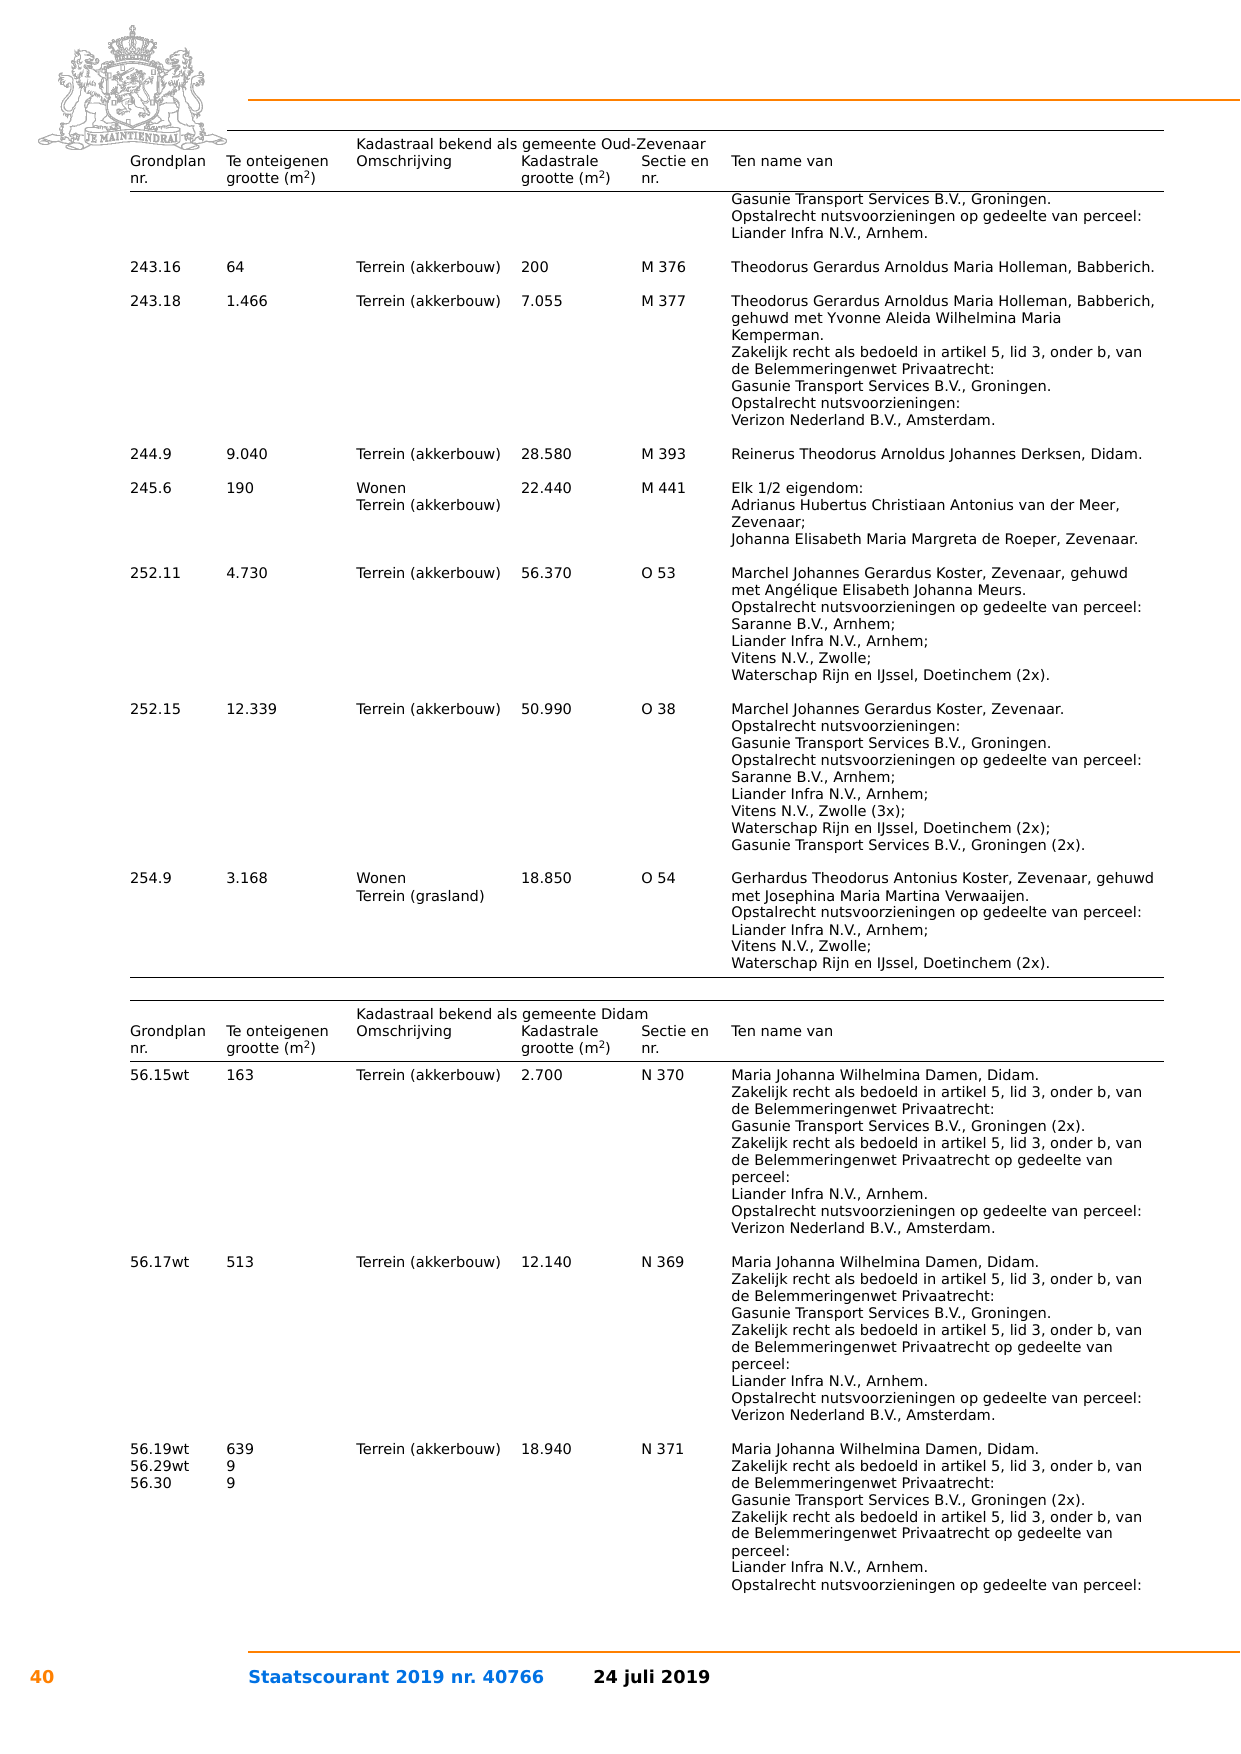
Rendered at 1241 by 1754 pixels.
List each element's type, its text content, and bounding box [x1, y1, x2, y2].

table_cell [515, 548, 635, 565]
table_cell [515, 1458, 635, 1474]
table_cell [350, 463, 515, 480]
table_cell [130, 192, 220, 242]
table_cell [130, 1237, 220, 1254]
table_cell 252.15 [130, 701, 220, 853]
table_cell Ten name van [725, 1023, 1163, 1061]
table_cell 64 [220, 259, 350, 276]
table_cell Omschrijving [350, 1023, 515, 1061]
table_cell [635, 276, 725, 293]
table_cell [635, 242, 725, 259]
table_cell [350, 1424, 515, 1441]
table_cell 639 [220, 1441, 350, 1457]
table_cell Reinerus Theodorus Arnoldus Johannes Derksen, Didam. [725, 446, 1163, 463]
table_cell M 441 [635, 480, 725, 548]
table_cell [725, 1424, 1163, 1441]
table_cell Terrein (akkerbouw) [350, 701, 515, 853]
table_cell 22.440 [515, 480, 635, 548]
table_cell 2.700 [515, 1062, 635, 1237]
table_cell 18.940 [515, 1441, 635, 1457]
table_cell Kadastrale grootte (m2) [515, 153, 635, 191]
table_cell 4.730 [220, 565, 350, 684]
table_cell 56.370 [515, 565, 635, 684]
table_cell 7.055 [515, 293, 635, 429]
table_cell Sectie en nr. [635, 153, 725, 191]
table_cell N 369 [635, 1254, 725, 1423]
table_cell [515, 1237, 635, 1254]
table_cell [350, 684, 515, 701]
table_cell N 370 [635, 1062, 725, 1237]
table_cell [350, 276, 515, 293]
table_cell [515, 242, 635, 259]
table_cell Sectie en nr. [635, 1023, 725, 1061]
table_cell [635, 1475, 725, 1593]
table_cell [515, 429, 635, 446]
table_cell Theodorus Gerardus Arnoldus Maria Holleman, Babberich. [725, 259, 1163, 276]
table_cell 252.11 [130, 565, 220, 684]
table_cell [725, 684, 1163, 701]
table_cell Terrein (akkerbouw) [350, 565, 515, 684]
table_cell [130, 276, 220, 293]
table_cell Terrein (akkerbouw) [350, 293, 515, 429]
table_cell Marchel Johannes Gerardus Koster, Zevenaar. Opstalrecht nutsvoorzieningen: Gasunie Transport Services B.V., Groningen. Opstalrecht nutsvoorzieningen op gedeelte van perceel: Saranne B.V., Arnhem; Liander Infra N.V., Arnhem; Vitens N.V., Zwolle (3x); Waterschap Rijn en IJssel, Doetinchem (2x); Gasunie Transport Services B.V., Groningen (2x). [725, 701, 1163, 853]
table_cell Maria Johanna Wilhelmina Damen, Didam. Zakelijk recht als bedoeld in artikel 5, lid 3, onder b, van de Belemmeringenwet Privaatrecht: Gasunie Transport Services B.V., Groningen (2x). Zakelijk recht als bedoeld in artikel 5, lid 3, onder b, van de Belemmeringenwet Privaatrecht op gedeelte van perceel: Liander Infra N.V., Arnhem. Opstalrecht nutsvoorzieningen op gedeelte van perceel: Verizon Nederland B.V., Amsterdam. [725, 1062, 1163, 1237]
table_cell [130, 854, 220, 870]
table_cell Wonen Terrein (akkerbouw) [350, 480, 515, 548]
table_cell O 53 [635, 565, 725, 684]
table_header [130, 1001, 350, 1023]
table_cell Grondplan nr. [130, 1023, 220, 1061]
table_cell [350, 242, 515, 259]
table_cell 12.339 [220, 701, 350, 853]
table_cell [350, 1237, 515, 1254]
table_cell 3.168 [220, 870, 350, 977]
table_cell [220, 854, 350, 870]
table_cell 56.30 [130, 1475, 220, 1593]
table_cell Terrein (akkerbouw) [350, 1254, 515, 1423]
table_header [130, 131, 350, 153]
table_cell 163 [220, 1062, 350, 1237]
table_cell Wonen Terrein (grasland) [350, 870, 515, 977]
table_cell 56.29wt [130, 1458, 220, 1474]
table_cell [220, 1424, 350, 1441]
table_cell Kadastrale grootte (m2) [515, 1023, 635, 1061]
table_cell 56.17wt [130, 1254, 220, 1423]
table_cell [220, 276, 350, 293]
table_cell [220, 192, 350, 242]
table_cell [725, 854, 1163, 870]
table_cell Grondplan nr. [130, 153, 220, 191]
table_cell [350, 1458, 515, 1474]
table_cell [725, 429, 1163, 446]
table_cell Terrein (akkerbouw) [350, 446, 515, 463]
table_cell [220, 463, 350, 480]
table_cell [350, 429, 515, 446]
table_cell Elk 1/2 eigendom: Adrianus Hubertus Christiaan Antonius van der Meer, Zevenaar; Johanna Elisabeth Maria Margreta de Roeper, Zevenaar. [725, 480, 1163, 548]
table_cell Te onteigenen grootte (m2) [220, 1023, 350, 1061]
table_cell [350, 1475, 515, 1593]
table_cell N 371 [635, 1441, 725, 1457]
table_cell [350, 192, 515, 242]
table_cell [220, 684, 350, 701]
table_cell [515, 1424, 635, 1441]
table_cell M 377 [635, 293, 725, 429]
table_cell 18.850 [515, 870, 635, 977]
table_cell 200 [515, 259, 635, 276]
table_cell Gerhardus Theodorus Antonius Koster, Zevenaar, gehuwd met Josephina Maria Martina Verwaaijen. Opstalrecht nutsvoorzieningen op gedeelte van perceel: Liander Infra N.V., Arnhem; Vitens N.V., Zwolle; Waterschap Rijn en IJssel, Doetinchem (2x). [725, 870, 1163, 977]
table_cell [515, 276, 635, 293]
table_cell [635, 463, 725, 480]
table_cell [635, 1458, 725, 1474]
table_cell [130, 429, 220, 446]
table_header Kadastraal bekend als gemeente Didam [350, 1001, 1163, 1023]
table_cell Terrein (akkerbouw) [350, 1062, 515, 1237]
table_cell Omschrijving [350, 153, 515, 191]
table_header Kadastraal bekend als gemeente Oud-Zevenaar [350, 131, 1163, 153]
table_cell [725, 1237, 1163, 1254]
table_cell [350, 548, 515, 565]
table_cell [130, 463, 220, 480]
table_cell [515, 463, 635, 480]
table_cell Marchel Johannes Gerardus Koster, Zevenaar, gehuwd met Angélique Elisabeth Johanna Meurs. Opstalrecht nutsvoorzieningen op gedeelte van perceel: Saranne B.V., Arnhem; Liander Infra N.V., Arnhem; Vitens N.V., Zwolle; Waterschap Rijn en IJssel, Doetinchem (2x). [725, 565, 1163, 684]
table_cell [515, 684, 635, 701]
table_cell O 54 [635, 870, 725, 977]
table_cell Terrein (akkerbouw) [350, 259, 515, 276]
table_cell [635, 192, 725, 242]
table_cell 9 [220, 1458, 350, 1474]
table_cell 243.16 [130, 259, 220, 276]
table_cell 50.990 [515, 701, 635, 853]
table_cell [220, 429, 350, 446]
table_cell [220, 1237, 350, 1254]
table_cell [725, 548, 1163, 565]
table_cell 12.140 [515, 1254, 635, 1423]
table_cell [515, 192, 635, 242]
table_cell 56.19wt [130, 1441, 220, 1457]
table_cell Ten name van [725, 153, 1163, 191]
table_cell [725, 276, 1163, 293]
table_cell Maria Johanna Wilhelmina Damen, Didam. Zakelijk recht als bedoeld in artikel 5, lid 3, onder b, van de Belemmeringenwet Privaatrecht: Gasunie Transport Services B.V., Groningen. Zakelijk recht als bedoeld in artikel 5, lid 3, onder b, van de Belemmeringenwet Privaatrecht op gedeelte van perceel: Liander Infra N.V., Arnhem. Opstalrecht nutsvoorzieningen op gedeelte van perceel: Verizon Nederland B.V., Amsterdam. [725, 1254, 1163, 1423]
table_cell M 393 [635, 446, 725, 463]
table_cell Gasunie Transport Services B.V., Groningen. Opstalrecht nutsvoorzieningen op gedeelte van perceel: Liander Infra N.V., Arnhem. [725, 192, 1163, 242]
table_cell Te onteigenen grootte (m2) [220, 153, 350, 191]
table_cell 243.18 [130, 293, 220, 429]
table_cell [635, 1424, 725, 1441]
table_cell Theodorus Gerardus Arnoldus Maria Holleman, Babberich, gehuwd met Yvonne Aleida Wilhelmina Maria Kemperman. Zakelijk recht als bedoeld in artikel 5, lid 3, onder b, van de Belemmeringenwet Privaatrecht: Gasunie Transport Services B.V., Groningen. Opstalrecht nutsvoorzieningen: Verizon Nederland B.V., Amsterdam. [725, 293, 1163, 429]
table_cell 9 [220, 1475, 350, 1593]
table_cell [515, 854, 635, 870]
table_cell [635, 854, 725, 870]
table_cell 9.040 [220, 446, 350, 463]
table_cell [635, 684, 725, 701]
table_cell 254.9 [130, 870, 220, 977]
table_cell [130, 242, 220, 259]
table_cell [350, 854, 515, 870]
table_cell 190 [220, 480, 350, 548]
table_cell [725, 463, 1163, 480]
table_cell Maria Johanna Wilhelmina Damen, Didam. Zakelijk recht als bedoeld in artikel 5, lid 3, onder b, van de Belemmeringenwet Privaatrecht: Gasunie Transport Services B.V., Groningen (2x). Zakelijk recht als bedoeld in artikel 5, lid 3, onder b, van de Belemmeringenwet Privaatrecht op gedeelte van perceel: Liander Infra N.V., Arnhem. Opstalrecht nutsvoorzieningen op gedeelte van perceel: [725, 1441, 1163, 1593]
table_cell 245.6 [130, 480, 220, 548]
table_cell [220, 548, 350, 565]
table_cell [220, 242, 350, 259]
table_cell [130, 684, 220, 701]
table_cell 56.15wt [130, 1062, 220, 1237]
table_cell [635, 429, 725, 446]
picture [38, 25, 227, 150]
table_cell [725, 242, 1163, 259]
table_cell 1.466 [220, 293, 350, 429]
table_cell M 376 [635, 259, 725, 276]
table_cell [130, 548, 220, 565]
table_cell [515, 1475, 635, 1593]
table_cell [635, 548, 725, 565]
table_cell [635, 1237, 725, 1254]
table_cell 244.9 [130, 446, 220, 463]
table_cell Terrein (akkerbouw) [350, 1441, 515, 1457]
table_cell [130, 1424, 220, 1441]
table_cell O 38 [635, 701, 725, 853]
table_cell 28.580 [515, 446, 635, 463]
table_cell 513 [220, 1254, 350, 1423]
